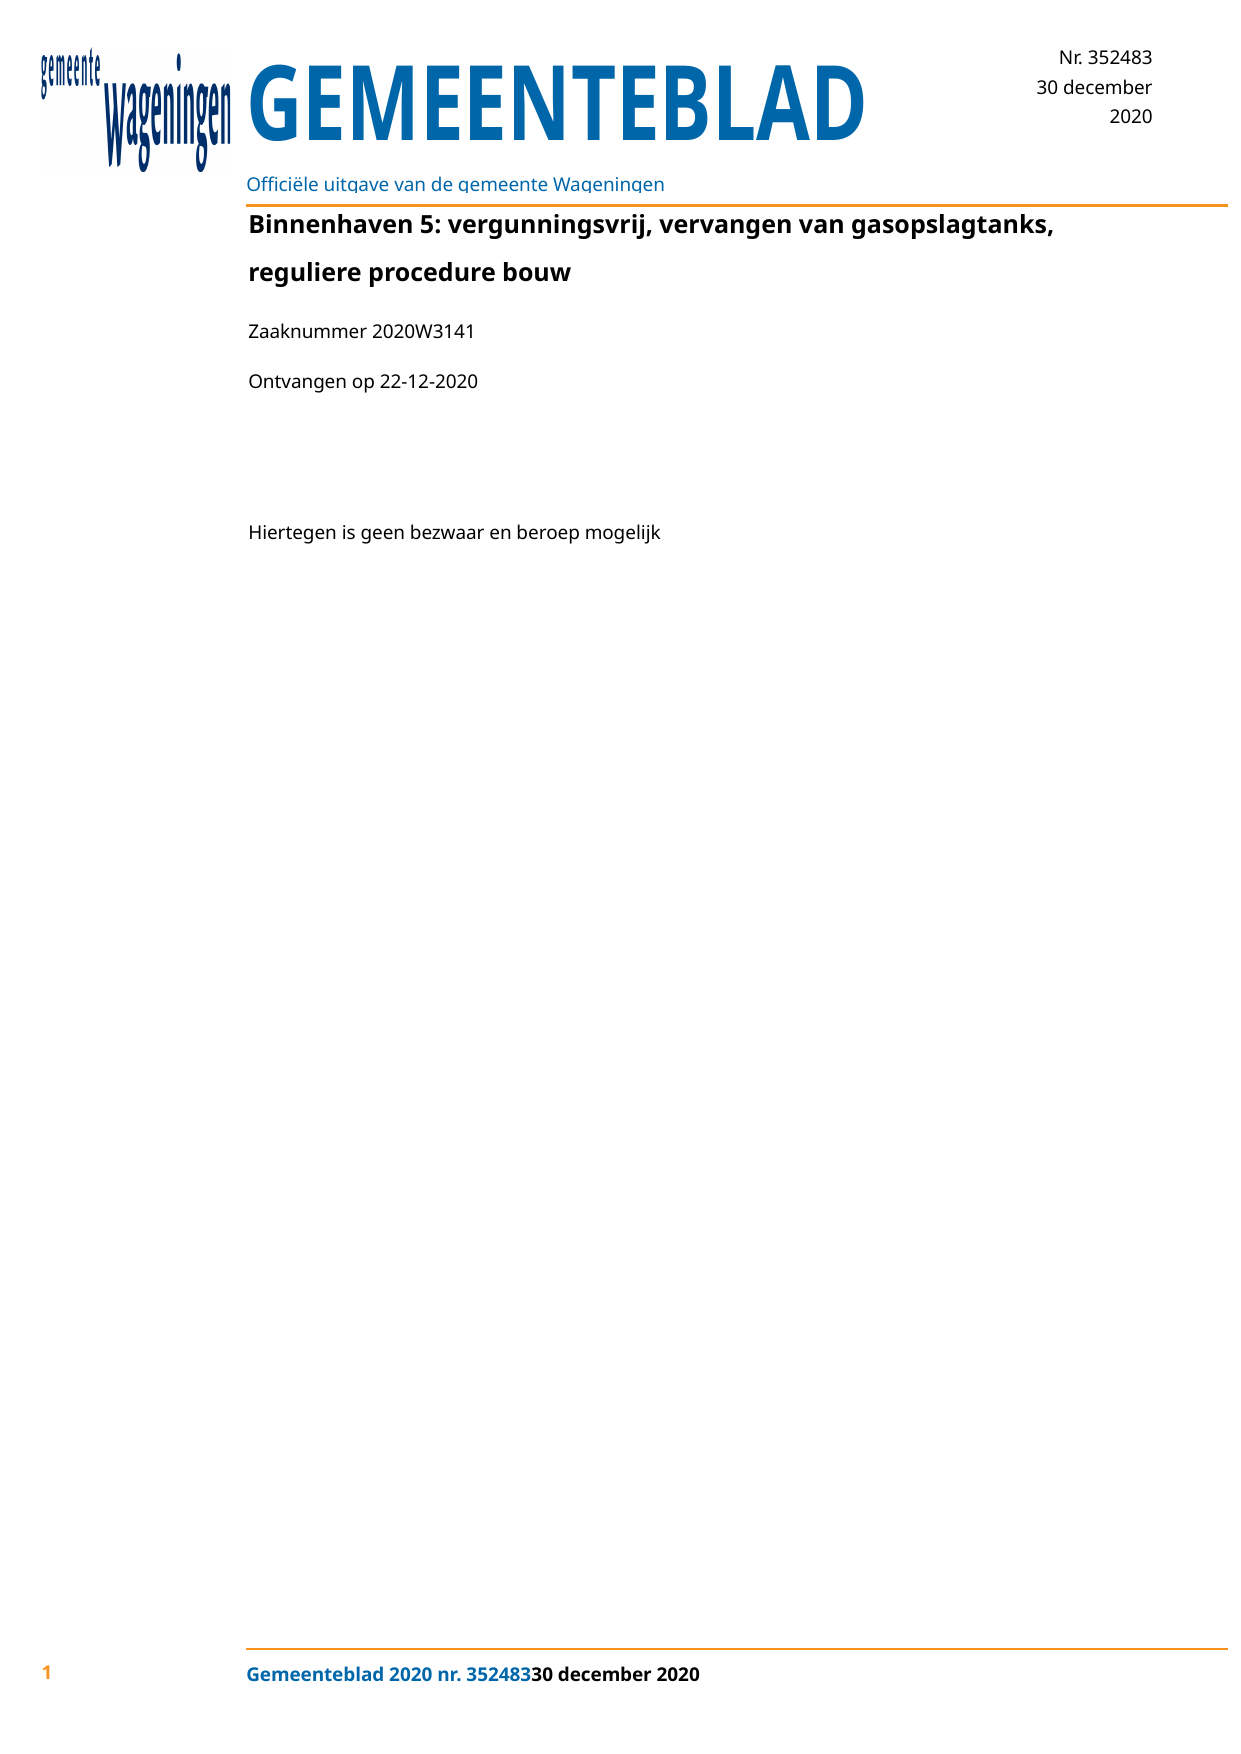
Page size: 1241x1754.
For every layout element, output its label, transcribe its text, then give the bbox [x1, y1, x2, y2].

text Hiertegen is geen bezwaar en beroep mogelijk [248, 519, 1152, 545]
text Ontvangen op 22-12-2020 [248, 368, 1152, 394]
text Binnenhaven 5: vergunningsvrij, vervangen van gasopslagtanks, reguliere procedure bouw [248, 207, 1152, 288]
text Zaaknummer 2020W3141 [248, 318, 1152, 344]
picture [41, 47, 231, 172]
